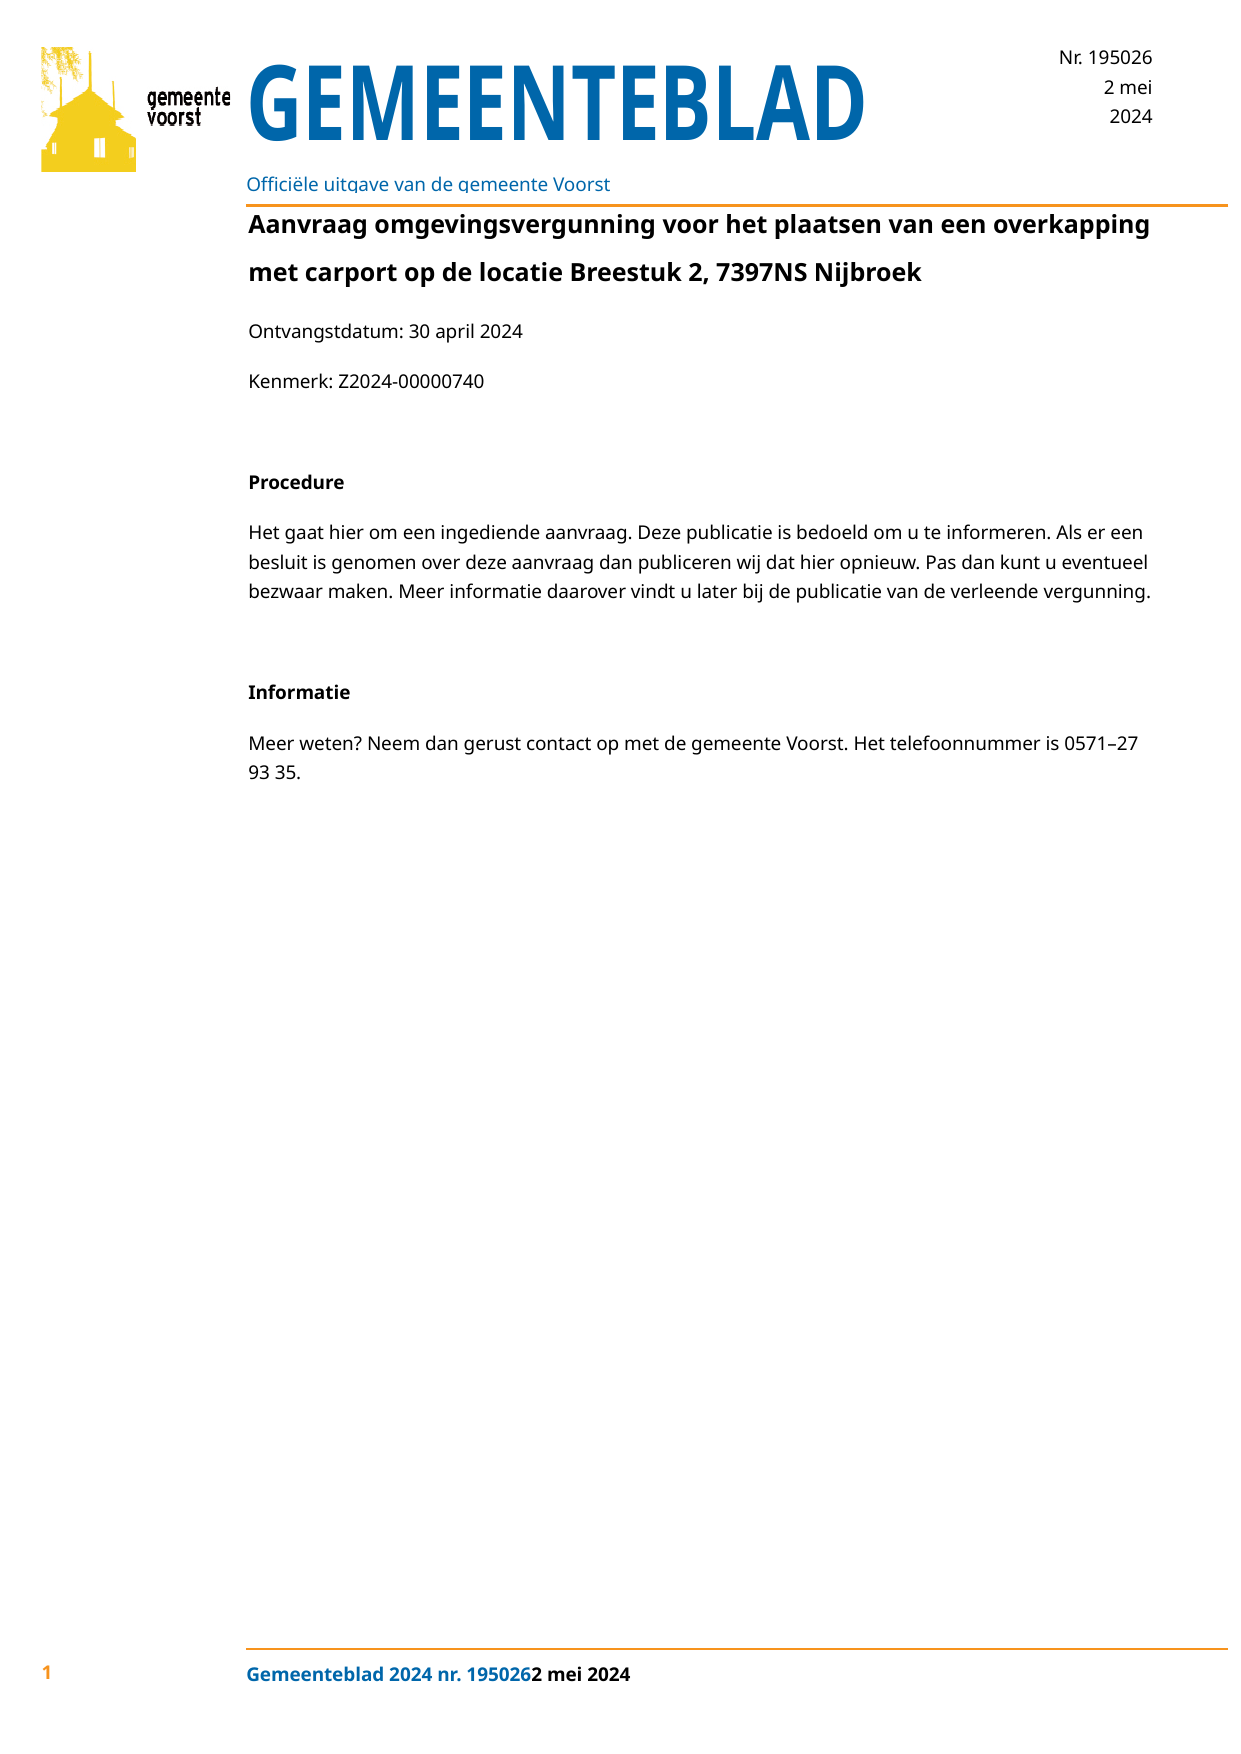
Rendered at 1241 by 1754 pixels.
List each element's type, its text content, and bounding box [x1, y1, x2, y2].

text Het gaat hier om een ingediende aanvraag. Deze publicatie is bedoeld om u te informeren. Als er een besluit is genomen over deze aanvraag dan publiceren wij dat hier opnieuw. Pas dan kunt u eventueel bezwaar maken. Meer informatie daarover vindt u later bij de publicatie van de verleende vergunning. [248, 519, 1152, 604]
picture [41, 47, 231, 172]
text Procedure [248, 469, 1152, 495]
text Meer weten? Neem dan gerust contact op met de gemeente Voorst. Het telefoonnummer is 0571–27 93 35. [248, 730, 1152, 785]
text Aanvraag omgevingsvergunning voor het plaatsen van een overkapping met carport op de locatie Breestuk 2, 7397NS Nijbroek [248, 207, 1152, 288]
text Informatie [248, 679, 1152, 705]
text Ontvangstdatum: 30 april 2024 [248, 318, 1152, 344]
text Kenmerk: Z2024-00000740 [248, 368, 1152, 394]
